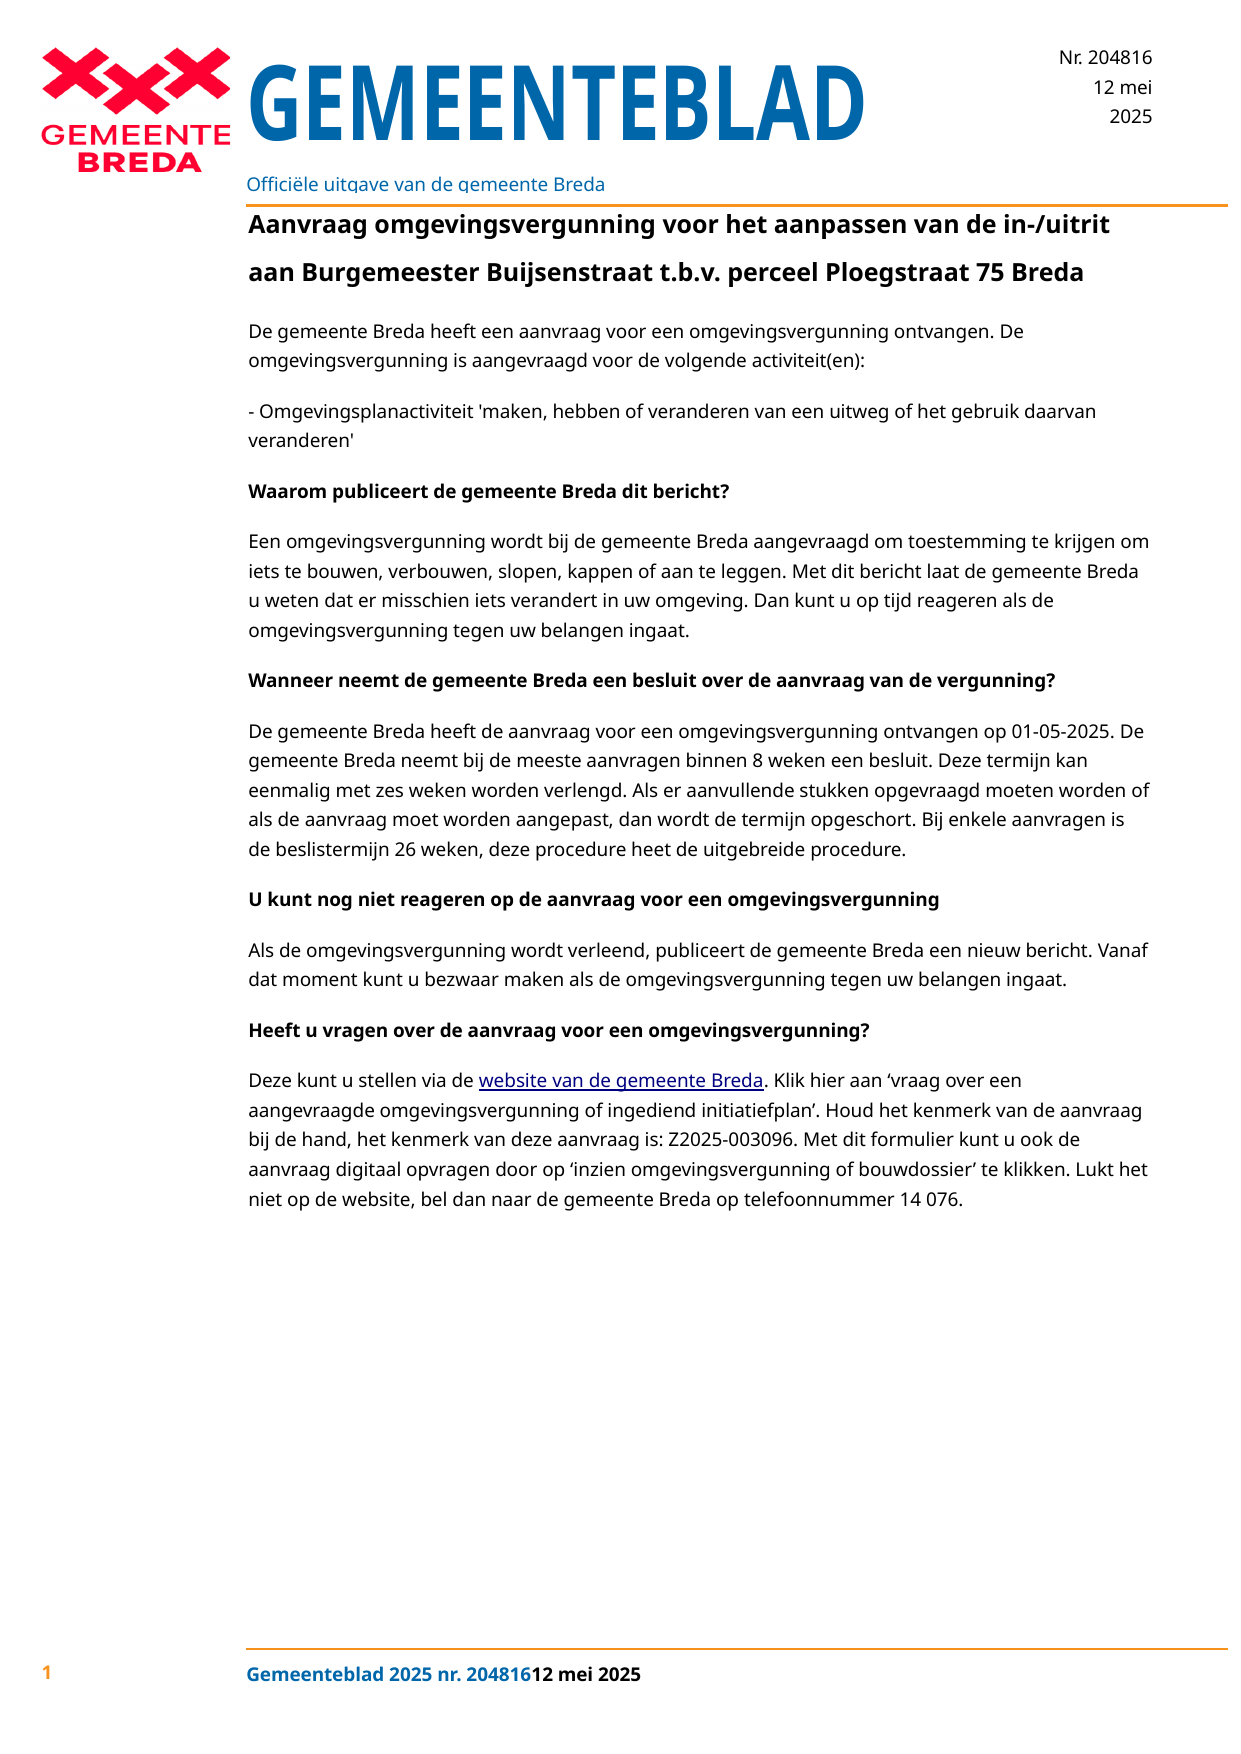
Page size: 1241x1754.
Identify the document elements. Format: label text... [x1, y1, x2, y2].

text Als de omgevingsvergunning wordt verleend, publiceert de gemeente Breda een nieuw bericht. Vanaf dat moment kunt u bezwaar maken als de omgevingsvergunning tegen uw belangen ingaat. [248, 937, 1152, 992]
text De gemeente Breda heeft de aanvraag voor een omgevingsvergunning ontvangen op 01-05-2025. De gemeente Breda neemt bij de meeste aanvragen binnen 8 weken een besluit. Deze termijn kan eenmalig met zes weken worden verlengd. Als er aanvullende stukken opgevraagd moeten worden of als de aanvraag moet worden aangepast, dan wordt de termijn opgeschort. Bij enkele aanvragen is de beslistermijn 26 weken, deze procedure heet de uitgebreide procedure. [248, 718, 1152, 862]
text Waarom publiceert de gemeente Breda dit bericht? [248, 478, 1152, 504]
text Deze kunt u stellen via de website van de gemeente Breda. Klik hier aan ‘vraag over een aangevraagde omgevingsvergunning of ingediend initiatiefplan’. Houd het kenmerk van de aanvraag bij de hand, het kenmerk van deze aanvraag is: Z2025-003096. Met dit formulier kunt u ook de aanvraag digitaal opvragen door op ‘inzien omgevingsvergunning of bouwdossier’ te klikken. Lukt het niet op de website, bel dan naar de gemeente Breda op telefoonnummer 14 076. [248, 1067, 1152, 1212]
picture [41, 47, 231, 172]
text U kunt nog niet reageren op de aanvraag voor een omgevingsvergunning [248, 887, 1152, 912]
text Wanneer neemt de gemeente Breda een besluit over de aanvraag van de vergunning? [248, 667, 1152, 693]
text De gemeente Breda heeft een aanvraag voor een omgevingsvergunning ontvangen. De omgevingsvergunning is aangevraagd voor de volgende activiteit(en): [248, 318, 1152, 373]
text Aanvraag omgevingsvergunning voor het aanpassen van de in-/uitrit aan Burgemeester Buijsenstraat t.b.v. perceel Ploegstraat 75 Breda [248, 207, 1152, 288]
text Een omgevingsvergunning wordt bij de gemeente Breda aangevraagd om toestemming te krijgen om iets te bouwen, verbouwen, slopen, kappen of aan te leggen. Met dit bericht laat de gemeente Breda u weten dat er misschien iets verandert in uw omgeving. Dan kunt u op tijd reageren als de omgevingsvergunning tegen uw belangen ingaat. [248, 528, 1152, 643]
text Heeft u vragen over de aanvraag voor een omgevingsvergunning? [248, 1017, 1152, 1043]
text - Omgevingsplanactiviteit 'maken, hebben of veranderen van een uitweg of het gebruik daarvan veranderen' [248, 398, 1152, 453]
